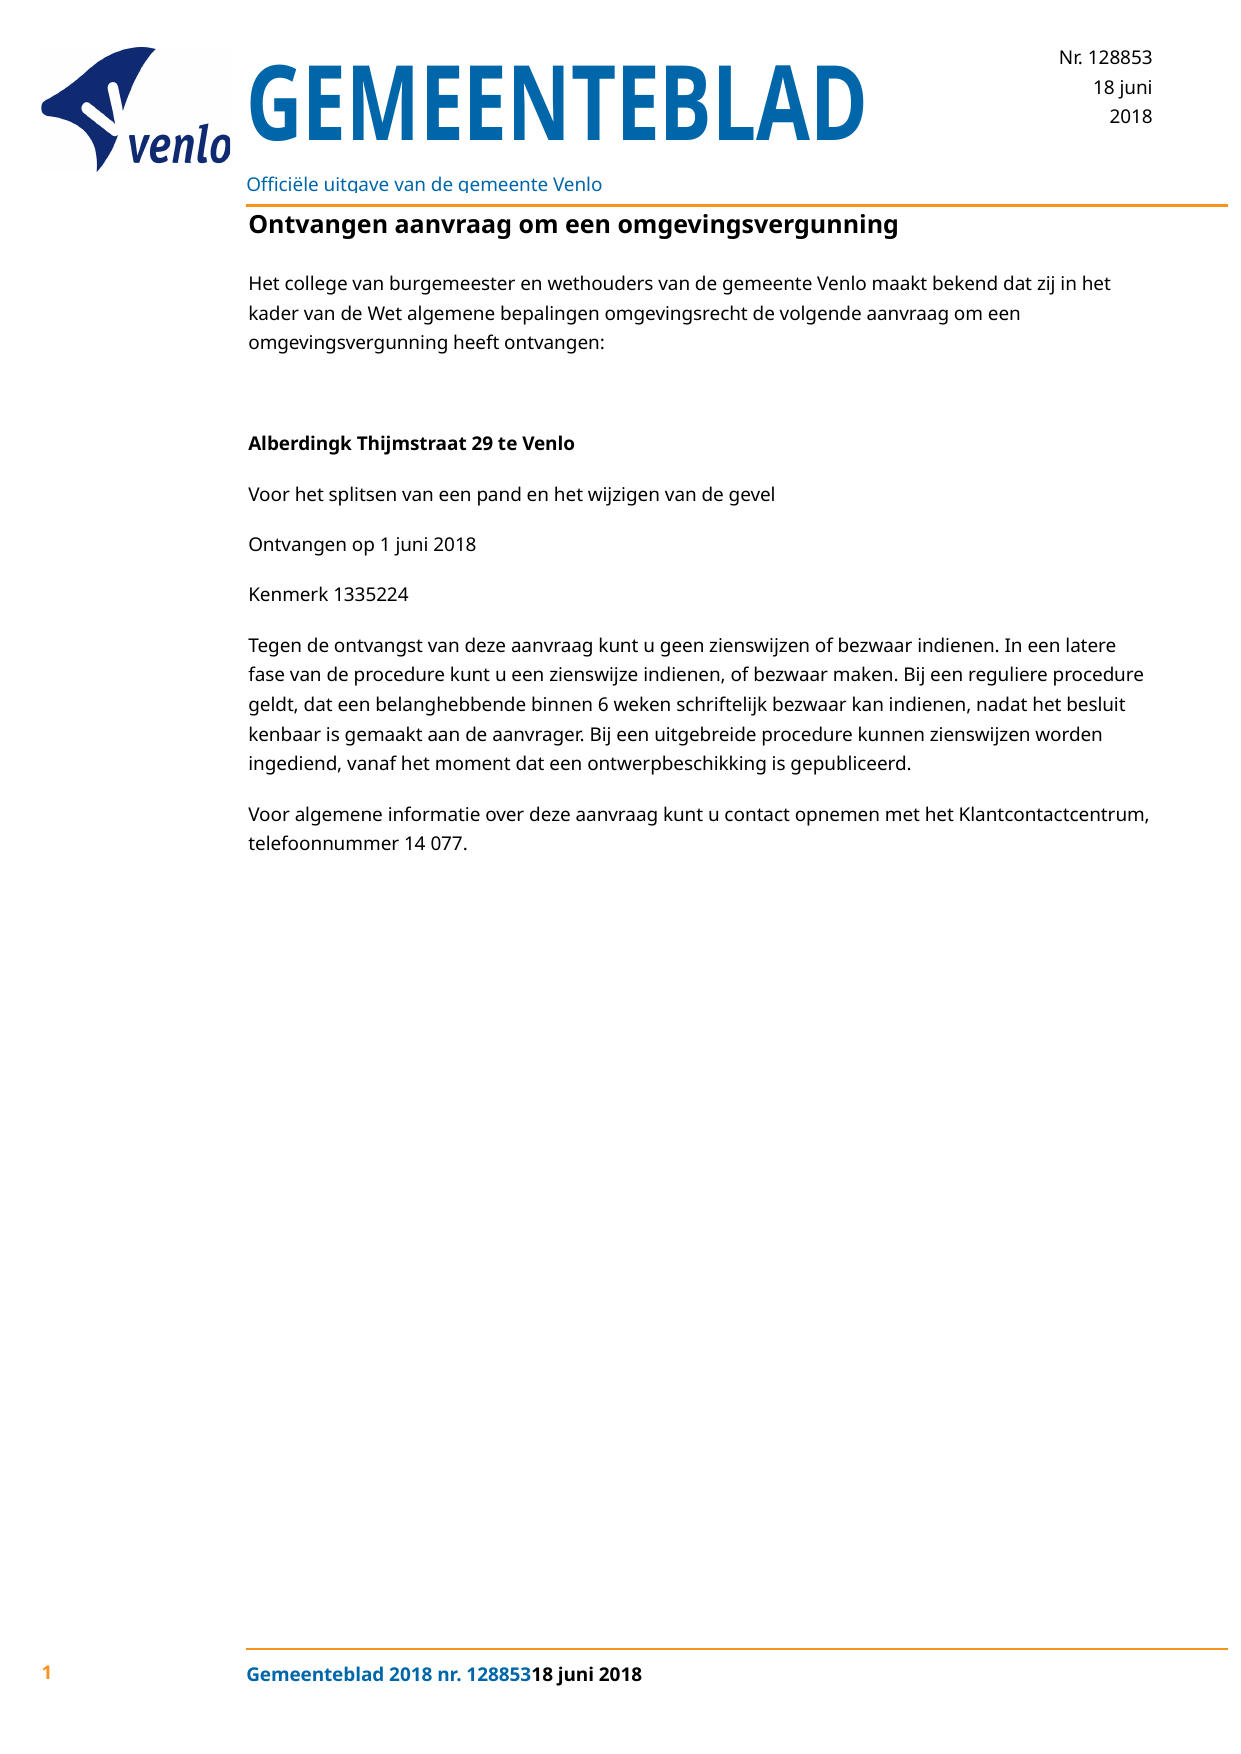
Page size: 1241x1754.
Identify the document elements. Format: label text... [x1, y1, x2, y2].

text Ontvangen op 1 juni 2018 [248, 531, 1152, 557]
text Het college van burgemeester en wethouders van de gemeente Venlo maakt bekend dat zij in het kader van de Wet algemene bepalingen omgevingsrecht de volgende aanvraag om een omgevingsvergunning heeft ontvangen: [248, 270, 1152, 355]
text Ontvangen aanvraag om een omgevingsvergunning [248, 207, 1152, 241]
text Kenmerk 1335224 [248, 582, 1152, 607]
text Voor algemene informatie over deze aanvraag kunt u contact opnemen met het Klantcontactcentrum, telefoonnummer 14 077. [248, 801, 1152, 856]
text Tegen de ontvangst van deze aanvraag kunt u geen zienswijzen of bezwaar indienen. In een latere fase van de procedure kunt u een zienswijze indienen, of bezwaar maken. Bij een reguliere procedure geldt, dat een belanghebbende binnen 6 weken schriftelijk bezwaar kan indienen, nadat het besluit kenbaar is gemaakt aan de aanvrager. Bij een uitgebreide procedure kunnen zienswijzen worden ingediend, vanaf het moment dat een ontwerpbeschikking is gepubliceerd. [248, 632, 1152, 776]
text Voor het splitsen van een pand en het wijzigen van de gevel [248, 481, 1152, 506]
picture [41, 47, 231, 172]
text Alberdingk Thijmstraat 29 te Venlo [248, 430, 1152, 456]
